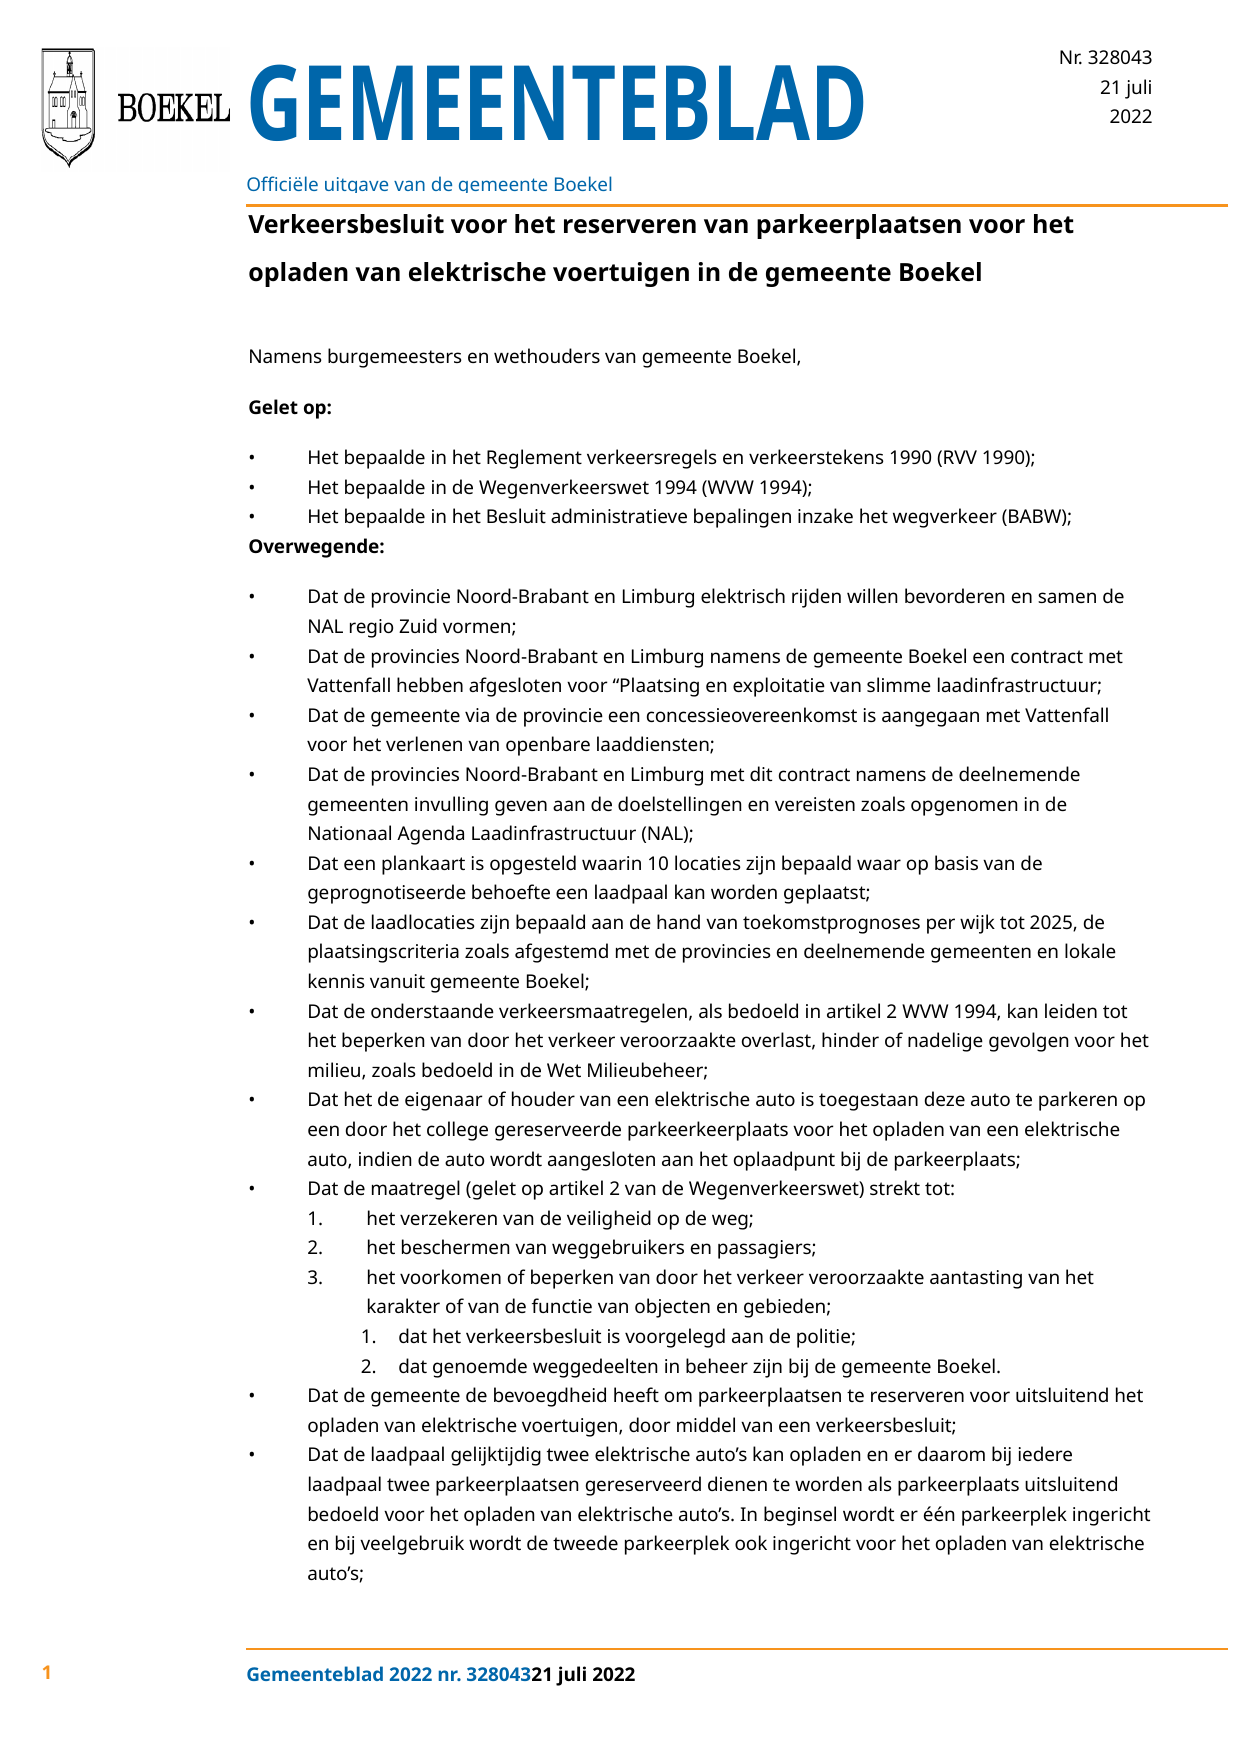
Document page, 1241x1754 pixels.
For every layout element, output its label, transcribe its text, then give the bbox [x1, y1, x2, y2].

list het voorkomen of beperken van door het verkeer veroorzaakte aantasting van het karakter of van de functie van objecten en gebieden; [307, 1264, 1152, 1319]
list Dat de maatregel (gelet op artikel 2 van de Wegenverkeerswet) strekt tot: [248, 1175, 1152, 1201]
list Dat het de eigenaar of houder van een elektrische auto is toegestaan deze auto te parkeren op een door het college gereserveerde parkeerkeerplaats voor het opladen van een elektrische auto, indien de auto wordt aangesloten aan het oplaadpunt bij de parkeerplaats; [248, 1087, 1152, 1171]
list Dat de gemeente de bevoegdheid heeft om parkeerplaatsen te reserveren voor uitsluitend het opladen van elektrische voertuigen, door middel van een verkeersbesluit; [248, 1382, 1152, 1438]
list Dat de laadpaal gelijktijdig twee elektrische auto’s kan opladen en er daarom bij iedere laadpaal twee parkeerplaatsen gereserveerd dienen te worden als parkeerplaats uitsluitend bedoeld voor het opladen van elektrische auto’s. In beginsel wordt er één parkeerplek ingericht en bij veelgebruik wordt de tweede parkeerplek ook ingericht voor het opladen van elektrische auto’s; [248, 1442, 1152, 1586]
text Verkeersbesluit voor het reserveren van parkeerplaatsen voor het opladen van elektrische voertuigen in de gemeente Boekel [248, 207, 1152, 288]
text Overwegende: [248, 533, 1152, 559]
text Namens burgemeesters en wethouders van gemeente Boekel, [248, 344, 1152, 369]
list Dat de provincies Noord-Brabant en Limburg met dit contract namens de deelnemende gemeenten invulling geven aan de doelstellingen en vereisten zoals opgenomen in de Nationaal Agenda Laadinfrastructuur (NAL); [248, 761, 1152, 846]
list Dat de onderstaande verkeersmaatregelen, als bedoeld in artikel 2 WVW 1994, kan leiden tot het beperken van door het verkeer veroorzaakte overlast, hinder of nadelige gevolgen voor het milieu, zoals bedoeld in de Wet Milieubeheer; [248, 998, 1152, 1083]
list het verzekeren van de veiligheid op de weg; [307, 1205, 1152, 1231]
list dat genoemde weggedeelten in beheer zijn bij de gemeente Boekel. [361, 1353, 1152, 1378]
list Het bepaalde in de Wegenverkeerswet 1994 (WVW 1994); [248, 474, 1152, 500]
list Dat de provincies Noord-Brabant en Limburg namens de gemeente Boekel een contract met Vattenfall hebben afgesloten voor “Plaatsing en exploitatie van slimme laadinfrastructuur; [248, 643, 1152, 698]
list Het bepaalde in het Besluit administratieve bepalingen inzake het wegverkeer (BABW); [248, 504, 1152, 529]
list Dat een plankaart is opgesteld waarin 10 locaties zijn bepaald waar op basis van de geprognotiseerde behoefte een laadpaal kan worden geplaatst; [248, 850, 1152, 905]
list dat het verkeersbesluit is voorgelegd aan de politie; [361, 1323, 1152, 1349]
list Het bepaalde in het Reglement verkeersregels en verkeerstekens 1990 (RVV 1990); [248, 444, 1152, 470]
list Dat de gemeente via de provincie een concessieovereenkomst is aangegaan met Vattenfall voor het verlenen van openbare laaddiensten; [248, 702, 1152, 757]
text Gelet op: [248, 394, 1152, 420]
list Dat de provincie Noord-Brabant en Limburg elektrisch rijden willen bevorderen en samen de NAL regio Zuid vormen; [248, 584, 1152, 639]
list Dat de laadlocaties zijn bepaald aan de hand van toekomstprognoses per wijk tot 2025, de plaatsingscriteria zoals afgestemd met de provincies en deelnemende gemeenten en lokale kennis vanuit gemeente Boekel; [248, 909, 1152, 994]
list het beschermen van weggebruikers en passagiers; [307, 1234, 1152, 1260]
picture [41, 47, 231, 172]
